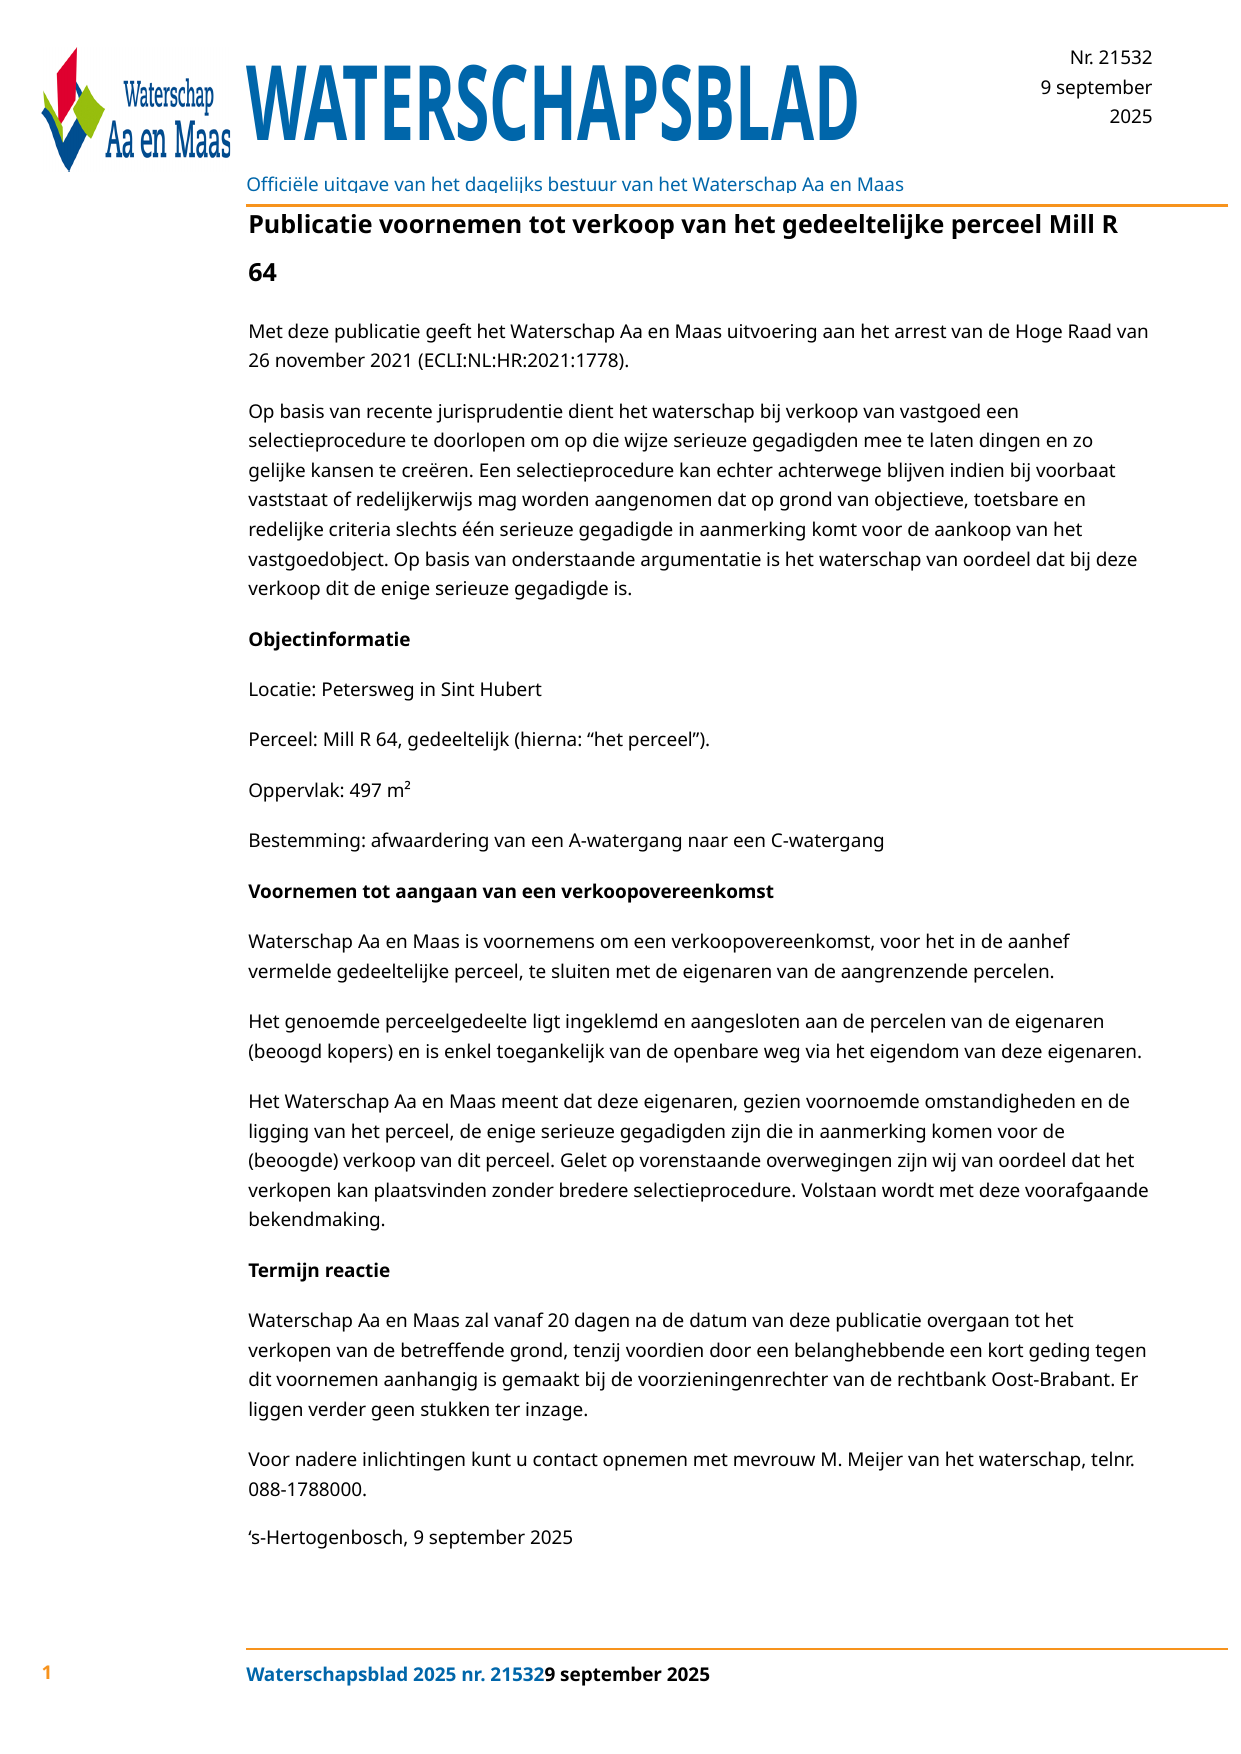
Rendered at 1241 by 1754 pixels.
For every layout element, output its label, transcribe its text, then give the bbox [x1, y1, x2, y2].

text Met deze publicatie geeft het Waterschap Aa en Maas uitvoering aan het arrest van de Hoge Raad van 26 november 2021 (ECLI:NL:HR:2021:1778). [248, 318, 1152, 373]
text Op basis van recente jurisprudentie dient het waterschap bij verkoop van vastgoed een selectieprocedure te doorlopen om op die wijze serieuze gegadigden mee te laten dingen en zo gelijke kansen te creëren. Een selectieprocedure kan echter achterwege blijven indien bij voorbaat vaststaat of redelijkerwijs mag worden aangenomen dat op grond van objectieve, toetsbare en redelijke criteria slechts één serieuze gegadigde in aanmerking komt voor de aankoop van het vastgoedobject. Op basis van onderstaande argumentatie is het waterschap van oordeel dat bij deze verkoop dit de enige serieuze gegadigde is. [248, 398, 1152, 601]
text Waterschap Aa en Maas zal vanaf 20 dagen na de datum van deze publicatie overgaan tot het verkopen van de betreffende grond, tenzij voordien door een belanghebbende een kort geding tegen dit voornemen aanhangig is gemaakt bij de voorzieningenrechter van de rechtbank Oost-Brabant. Er liggen verder geen stukken ter inzage. [248, 1307, 1152, 1422]
text Het genoemde perceelgedeelte ligt ingeklemd en aangesloten aan de percelen van de eigenaren (beoogd kopers) en is enkel toegankelijk van de openbare weg via het eigendom van deze eigenaren. [248, 1008, 1152, 1064]
text Voor nadere inlichtingen kunt u contact opnemen met mevrouw M. Meijer van het waterschap, telnr. 088-1788000. [248, 1447, 1152, 1502]
text Termijn reactie [248, 1257, 1152, 1283]
text Het Waterschap Aa en Maas meent dat deze eigenaren, gezien voornoemde omstandigheden en de ligging van het perceel, de enige serieuze gegadigden zijn die in aanmerking komen voor de (beoogde) verkoop van dit perceel. Gelet op vorenstaande overwegingen zijn wij van oordeel dat het verkopen kan plaatsvinden zonder bredere selectieprocedure. Volstaan wordt met deze voorafgaande bekendmaking. [248, 1088, 1152, 1232]
text Waterschap Aa en Maas is voornemens om een verkoopovereenkomst, voor het in de aanhef vermelde gedeeltelijke perceel, te sluiten met de eigenaren van de aangrenzende percelen. [248, 928, 1152, 984]
text Locatie: Petersweg in Sint Hubert [248, 676, 1152, 702]
text Oppervlak: 497 m² [248, 777, 1152, 803]
text Publicatie voornemen tot verkoop van het gedeeltelijke perceel Mill R 64 [248, 207, 1152, 288]
text ‘s-Hertogenbosch, 9 september 2025 [248, 1524, 1152, 1550]
text Objectinformatie [248, 626, 1152, 652]
text Voornemen tot aangaan van een verkoopovereenkomst [248, 878, 1152, 904]
picture [41, 47, 231, 172]
text Bestemming: afwaardering van een A-watergang naar een C-watergang [248, 827, 1152, 853]
text Perceel: Mill R 64, gedeeltelijk (hierna: “het perceel”). [248, 727, 1152, 752]
